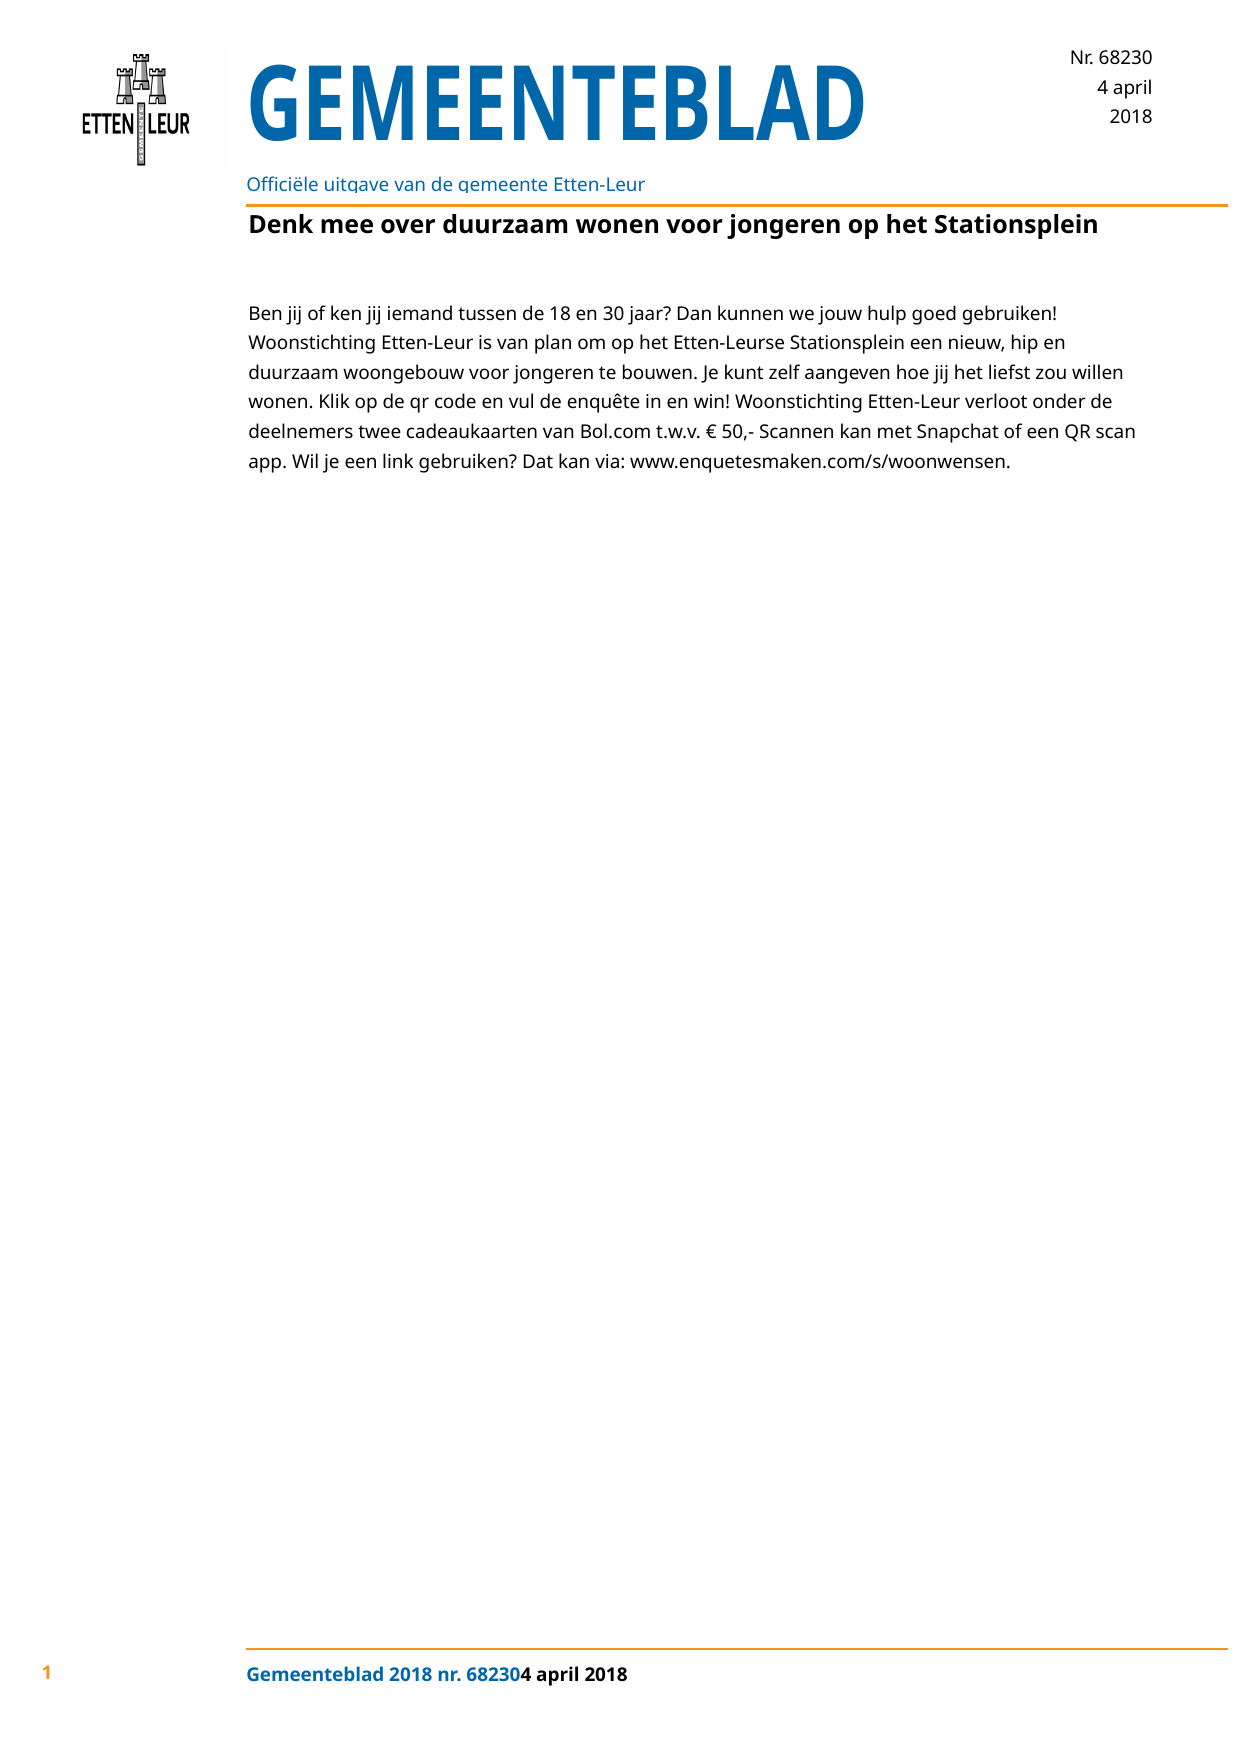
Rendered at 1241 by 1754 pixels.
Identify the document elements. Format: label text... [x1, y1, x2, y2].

text Ben jij of ken jij iemand tussen de 18 en 30 jaar? Dan kunnen we jouw hulp goed gebruiken! Woonstichting Etten-Leur is van plan om op het Etten-Leurse Stationsplein een nieuw, hip en duurzaam woongebouw voor jongeren te bouwen. Je kunt zelf aangeven hoe jij het liefst zou willen wonen. Klik op de qr code en vul de enquête in en win! Woonstichting Etten-Leur verloot onder de deelnemers twee cadeaukaarten van Bol.com t.w.v. € 50,- Scannen kan met Snapchat of een QR scan app. Wil je een link gebruiken? Dat kan via: www.enquetesmaken.com/s/woonwensen. [248, 300, 1152, 473]
text Denk mee over duurzaam wonen voor jongeren op het Stationsplein [248, 207, 1152, 241]
picture [41, 47, 231, 172]
